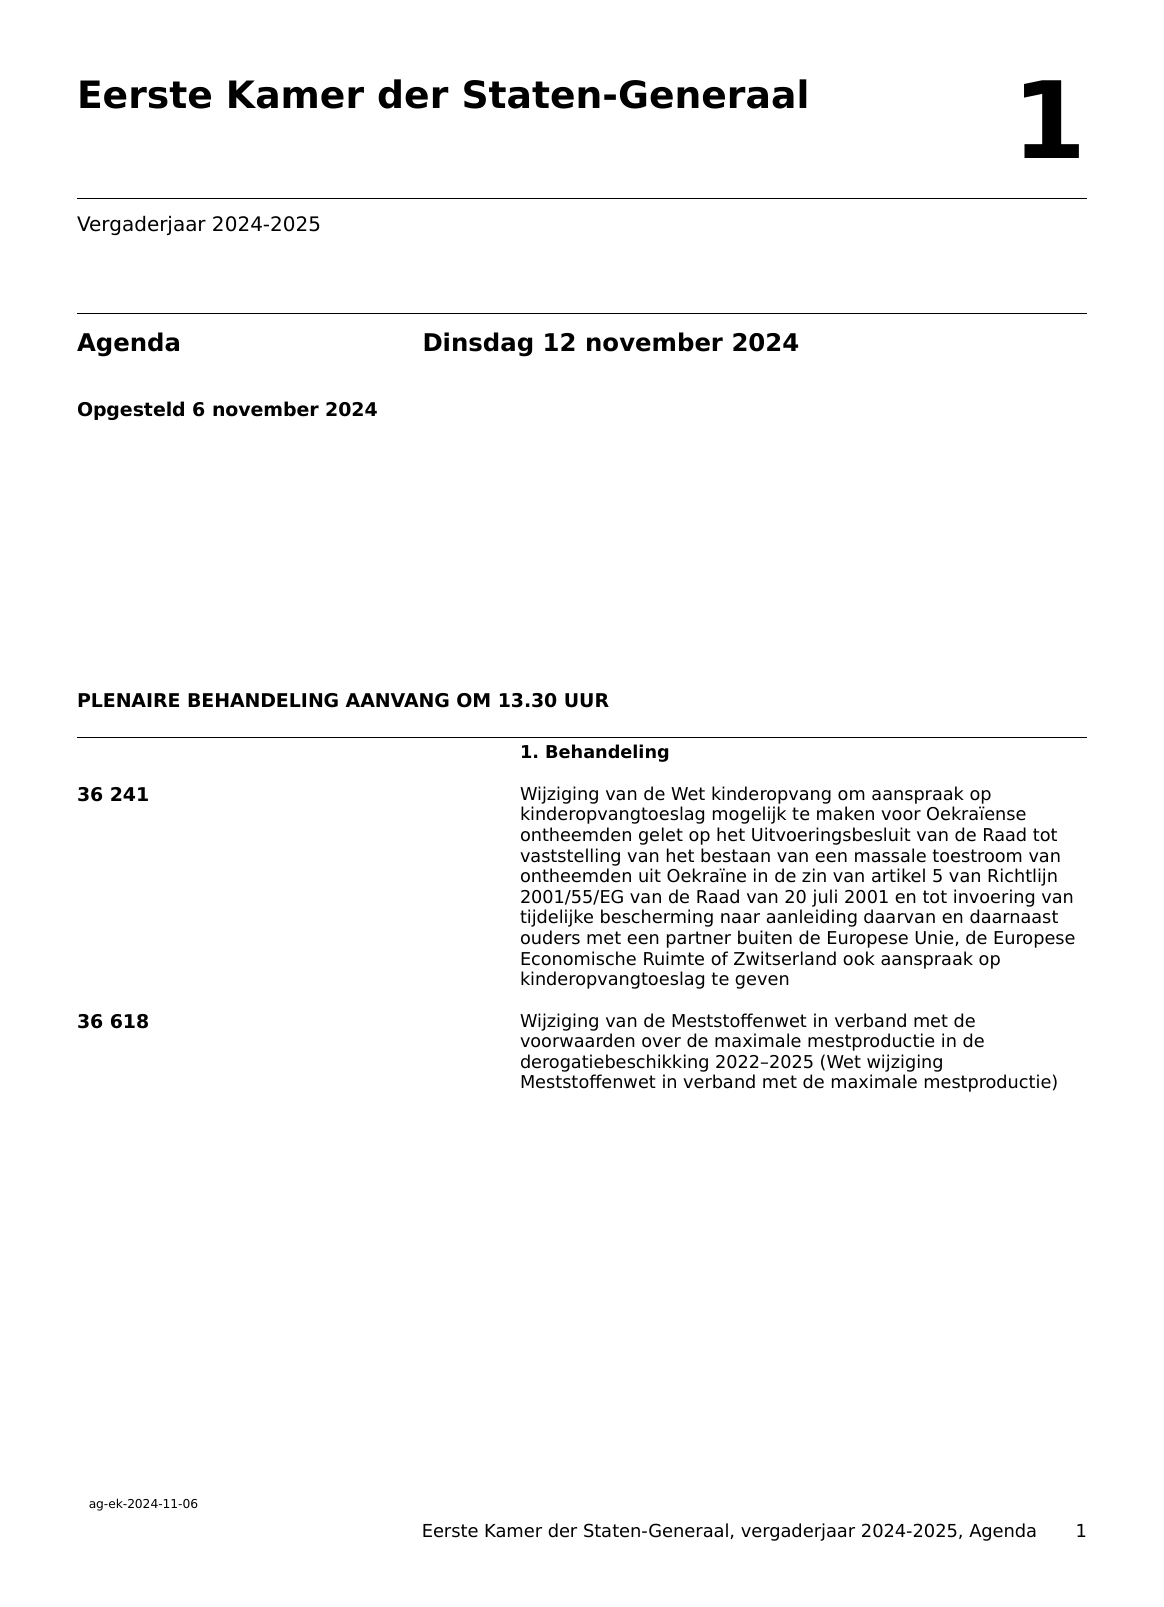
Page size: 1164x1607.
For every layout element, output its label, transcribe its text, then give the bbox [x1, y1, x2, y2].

table_cell Agenda [77, 314, 422, 357]
subtitle PLENAIRE BEHANDELING AANVANG OM 13.30 UUR [77, 690, 1087, 712]
table_cell Dinsdag 12 november 2024 [422, 314, 1087, 357]
table_cell [459, 990, 514, 1011]
table_cell Vergaderjaar 2024-2025 [77, 199, 1087, 313]
table_cell 36 618 [77, 1011, 459, 1093]
table_cell [514, 990, 1087, 1011]
table_cell 36 241 [77, 784, 459, 990]
table_header 1. Behandeling [514, 738, 1087, 763]
table_cell [459, 763, 514, 784]
table_cell [77, 990, 459, 1011]
table_header [459, 738, 514, 763]
text ag-ek-2024-11-06 [88, 1497, 323, 1511]
table_cell [459, 784, 514, 990]
table_header Eerste Kamer der Staten-Generaal [77, 59, 886, 198]
table_cell Wijziging van de Wet kinderopvang om aanspraak op kinderopvangtoeslag mogelijk te maken voor Oekraïense ontheemden gelet op het Uitvoeringsbesluit van de Raad tot vaststelling van het bestaan van een massale toestroom van ontheemden uit Oekraïne in de zin van artikel 5 van Richtlijn 2001/55/EG van de Raad van 20 juli 2001 en tot invoering van tijdelijke bescherming naar aanleiding daarvan en daarnaast ouders met een partner buiten de Europese Unie, de Europese Economische Ruimte of Zwitserland ook aanspraak op kinderopvangtoeslag te geven [514, 784, 1087, 990]
table_cell [514, 763, 1087, 784]
table_cell Wijziging van de Meststoffenwet in verband met de voorwaarden over de maximale mestproductie in de derogatiebeschikking 2022–2025 (Wet wijziging Meststoffenwet in verband met de maximale mestproductie) [514, 1011, 1087, 1093]
table_cell [77, 763, 459, 784]
table_header 1 [886, 59, 1087, 198]
text Opgesteld 6 november 2024 [77, 399, 1087, 421]
table_header [77, 738, 459, 763]
table_cell [459, 1011, 514, 1093]
